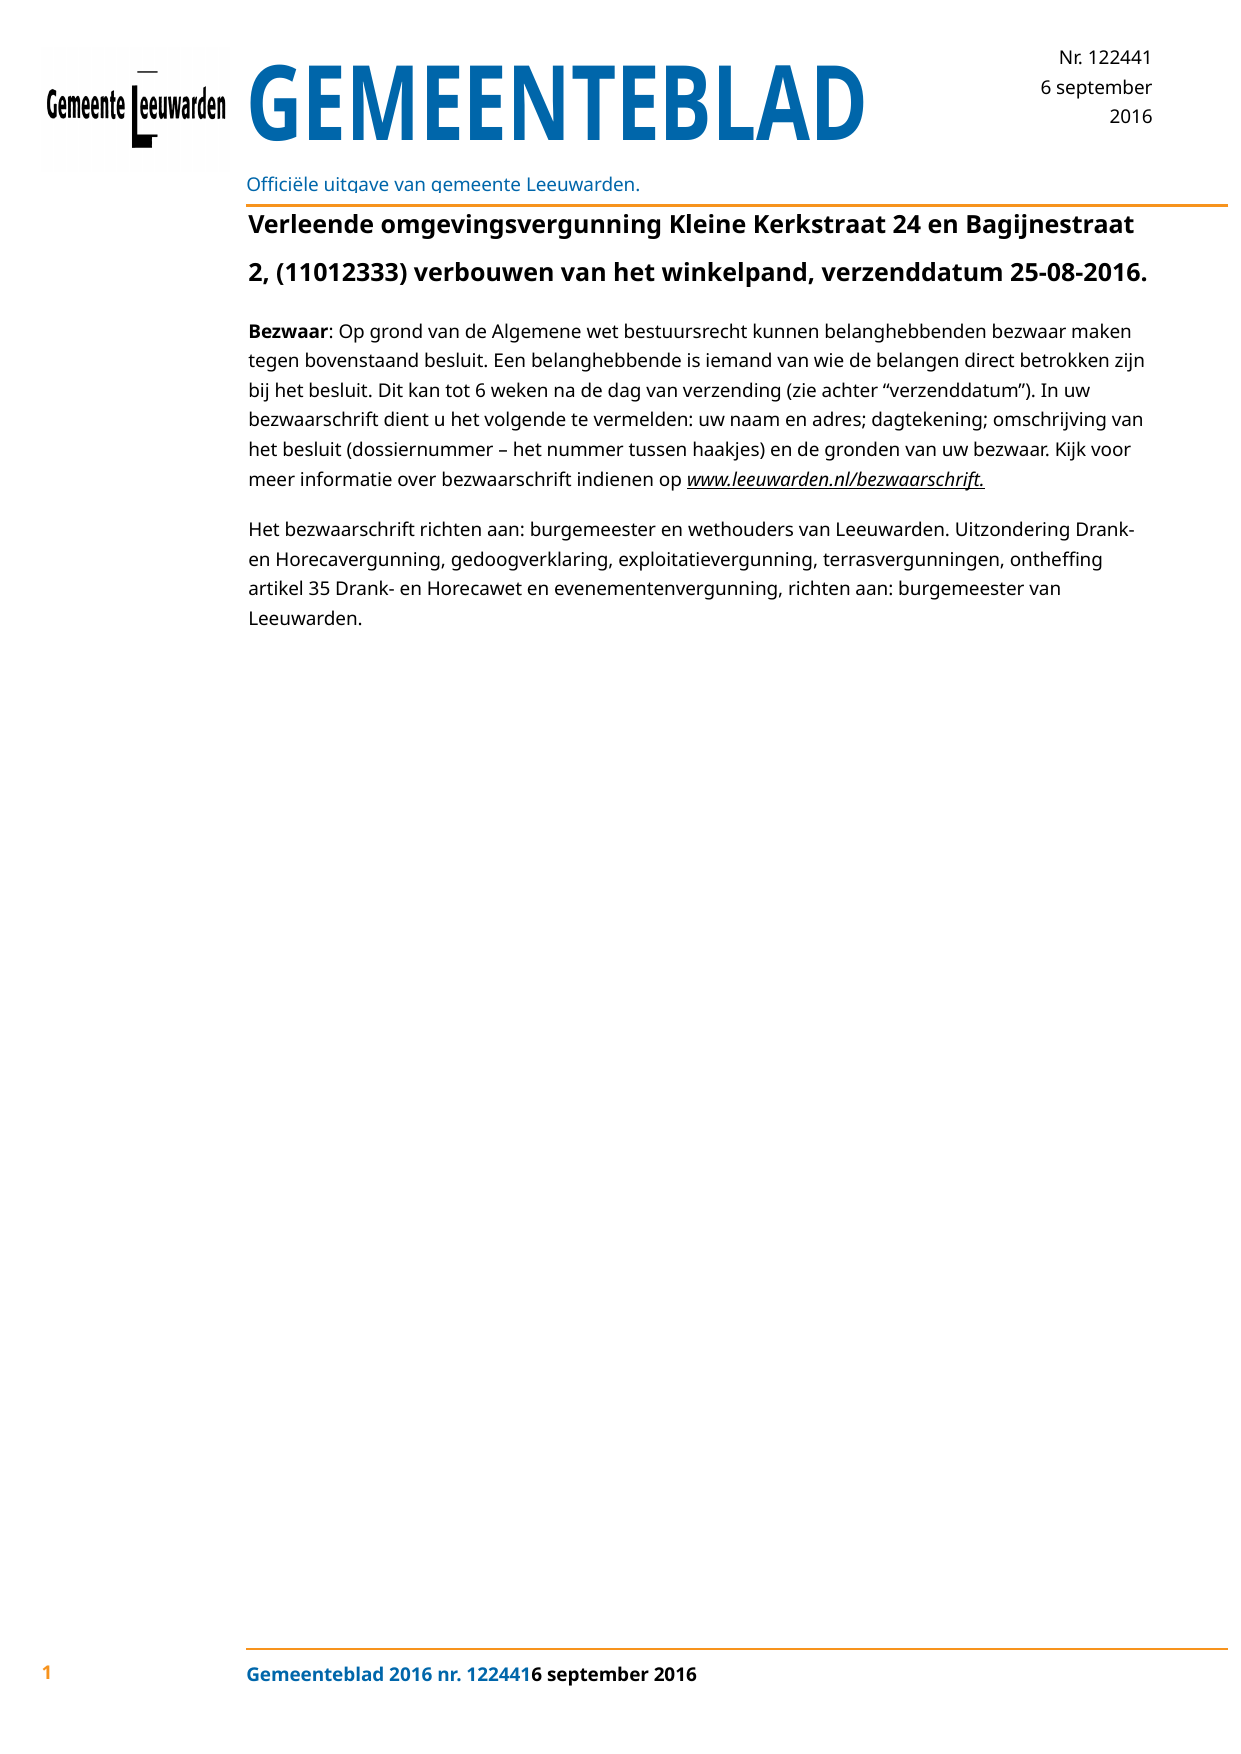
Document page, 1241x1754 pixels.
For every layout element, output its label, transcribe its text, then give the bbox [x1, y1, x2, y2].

text Bezwaar: Op grond van de Algemene wet bestuursrecht kunnen belanghebbenden bezwaar maken tegen bovenstaand besluit. Een belanghebbende is iemand van wie de belangen direct betrokken zijn bij het besluit. Dit kan tot 6 weken na de dag van verzending (zie achter “verzenddatum”). In uw bezwaarschrift dient u het volgende te vermelden: uw naam en adres; dagtekening; omschrijving van het besluit (dossiernummer – het nummer tussen haakjes) en de gronden van uw bezwaar. Kijk voor meer informatie over bezwaarschrift indienen op www.leeuwarden.nl/bezwaarschrift. [248, 318, 1152, 492]
text Het bezwaarschrift richten aan: burgemeester en wethouders van Leeuwarden. Uitzondering Drank- en Horecavergunning, gedoogverklaring, exploitatievergunning, terrasvergunningen, ontheffing artikel 35 Drank- en Horecawet en evenementenvergunning, richten aan: burgemeester van Leeuwarden. [248, 516, 1152, 631]
picture [41, 47, 231, 172]
text Verleende omgevingsvergunning Kleine Kerkstraat 24 en Bagijnestraat 2, (11012333) verbouwen van het winkelpand, verzenddatum 25-08-2016. [248, 207, 1152, 288]
